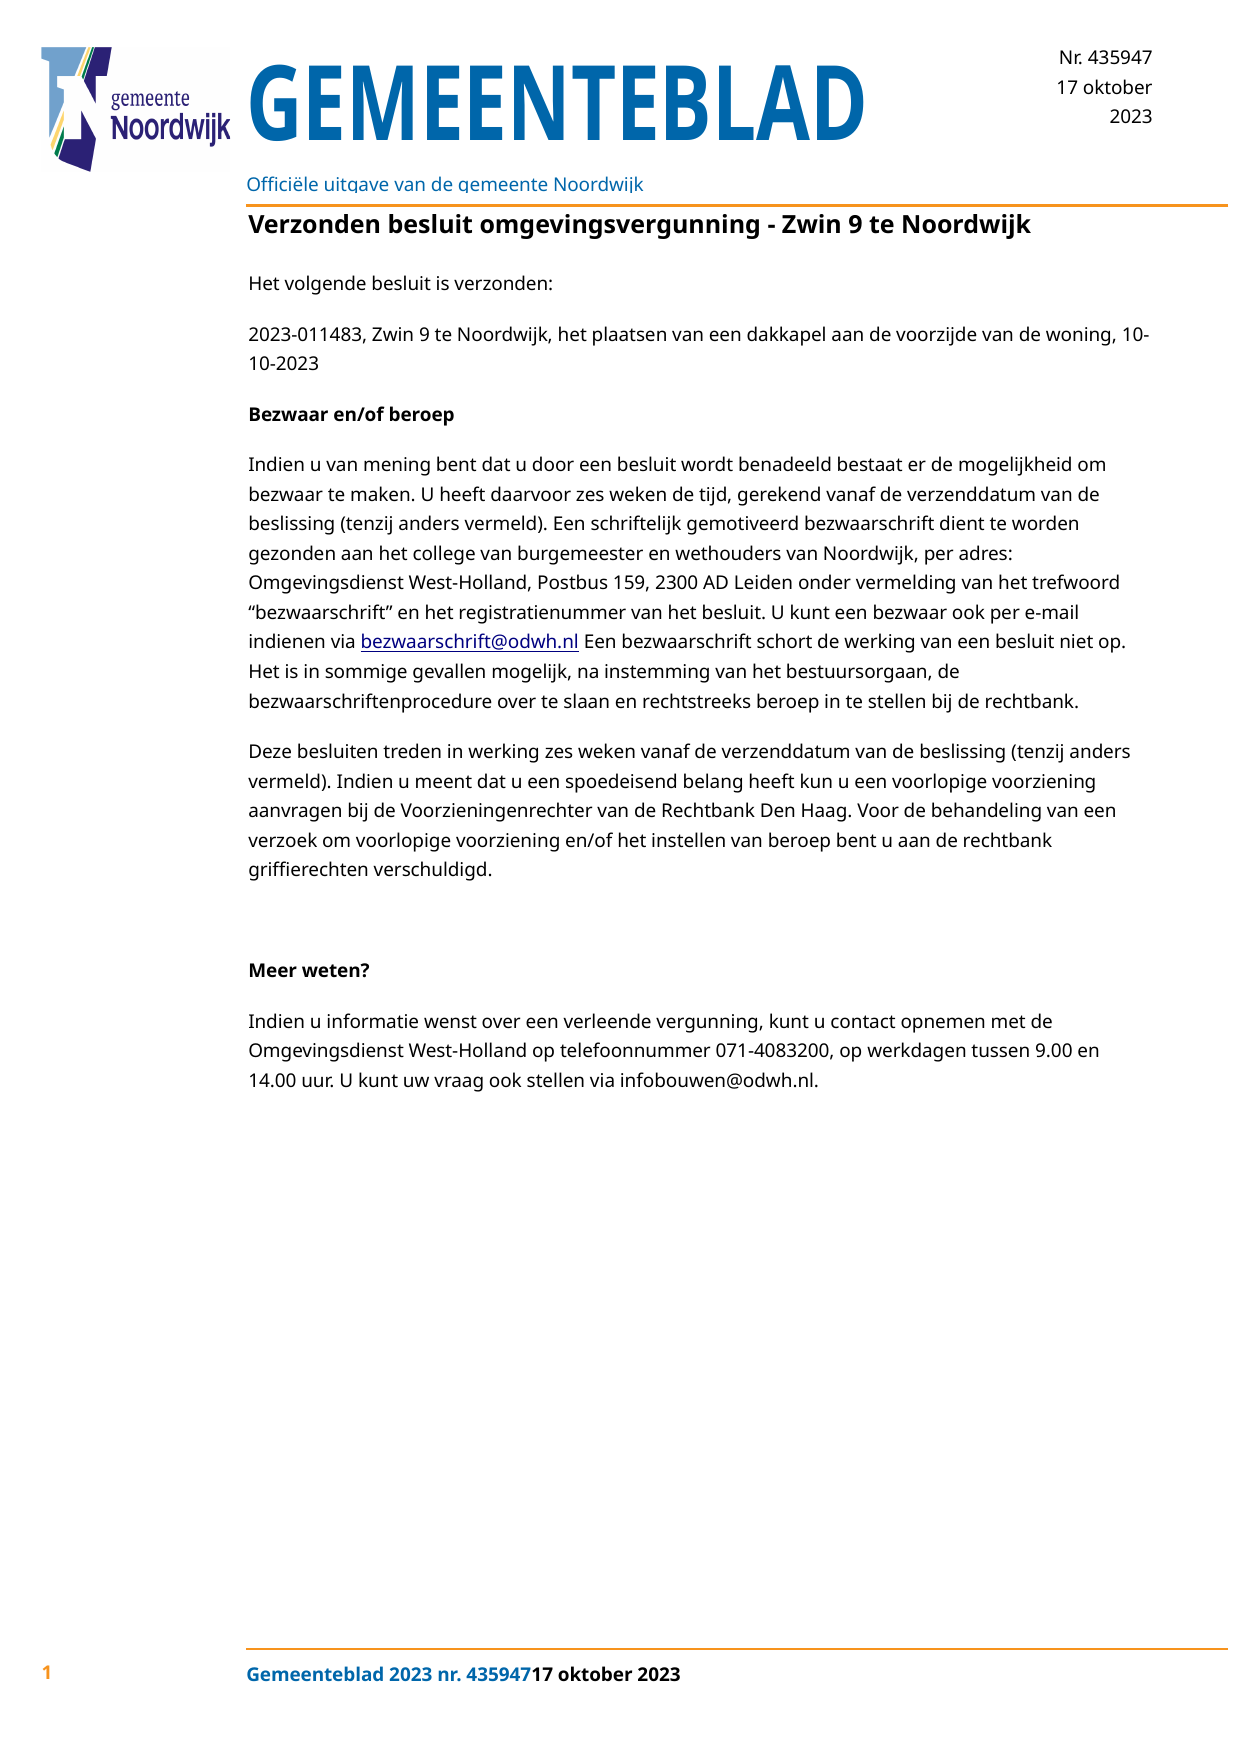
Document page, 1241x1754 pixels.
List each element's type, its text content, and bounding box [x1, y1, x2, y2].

text 2023-011483, Zwin 9 te Noordwijk, het plaatsen van een dakkapel aan de voorzijde van de woning, 10-10-2023 [248, 321, 1152, 376]
text Indien u informatie wenst over een verleende vergunning, kunt u contact opnemen met de Omgevingsdienst West-Holland op telefoonnummer 071-4083200, op werkdagen tussen 9.00 en 14.00 uur. U kunt uw vraag ook stellen via infobouwen@odwh.nl. [248, 1008, 1152, 1093]
picture [41, 47, 231, 172]
text Deze besluiten treden in werking zes weken vanaf de verzenddatum van de beslissing (tenzij anders vermeld). Indien u meent dat u een spoedeisend belang heeft kun u een voorlopige voorziening aanvragen bij de Voorzieningenrechter van de Rechtbank Den Haag. Voor de behandeling van een verzoek om voorlopige voorziening en/of het instellen van beroep bent u aan de rechtbank griffierechten verschuldigd. [248, 738, 1152, 882]
text Het volgende besluit is verzonden: [248, 270, 1152, 296]
text Indien u van mening bent dat u door een besluit wordt benadeeld bestaat er de mogelijkheid om bezwaar te maken. U heeft daarvoor zes weken de tijd, gerekend vanaf de verzenddatum van de beslissing (tenzij anders vermeld). Een schriftelijk gemotiveerd bezwaarschrift dient te worden gezonden aan het college van burgemeester en wethouders van Noordwijk, per adres: Omgevingsdienst West-Holland, Postbus 159, 2300 AD Leiden onder vermelding van het trefwoord “bezwaarschrift” en het registratienummer van het besluit. U kunt een bezwaar ook per e-mail indienen via bezwaarschrift@odwh.nl Een bezwaarschrift schort de werking van een besluit niet op. Het is in sommige gevallen mogelijk, na instemming van het bestuursorgaan, de bezwaarschriftenprocedure over te slaan en rechtstreeks beroep in te stellen bij de rechtbank. [248, 451, 1152, 713]
text Verzonden besluit omgevingsvergunning - Zwin 9 te Noordwijk [248, 207, 1152, 241]
text Meer weten? [248, 957, 1152, 983]
text Bezwaar en/of beroep [248, 401, 1152, 426]
